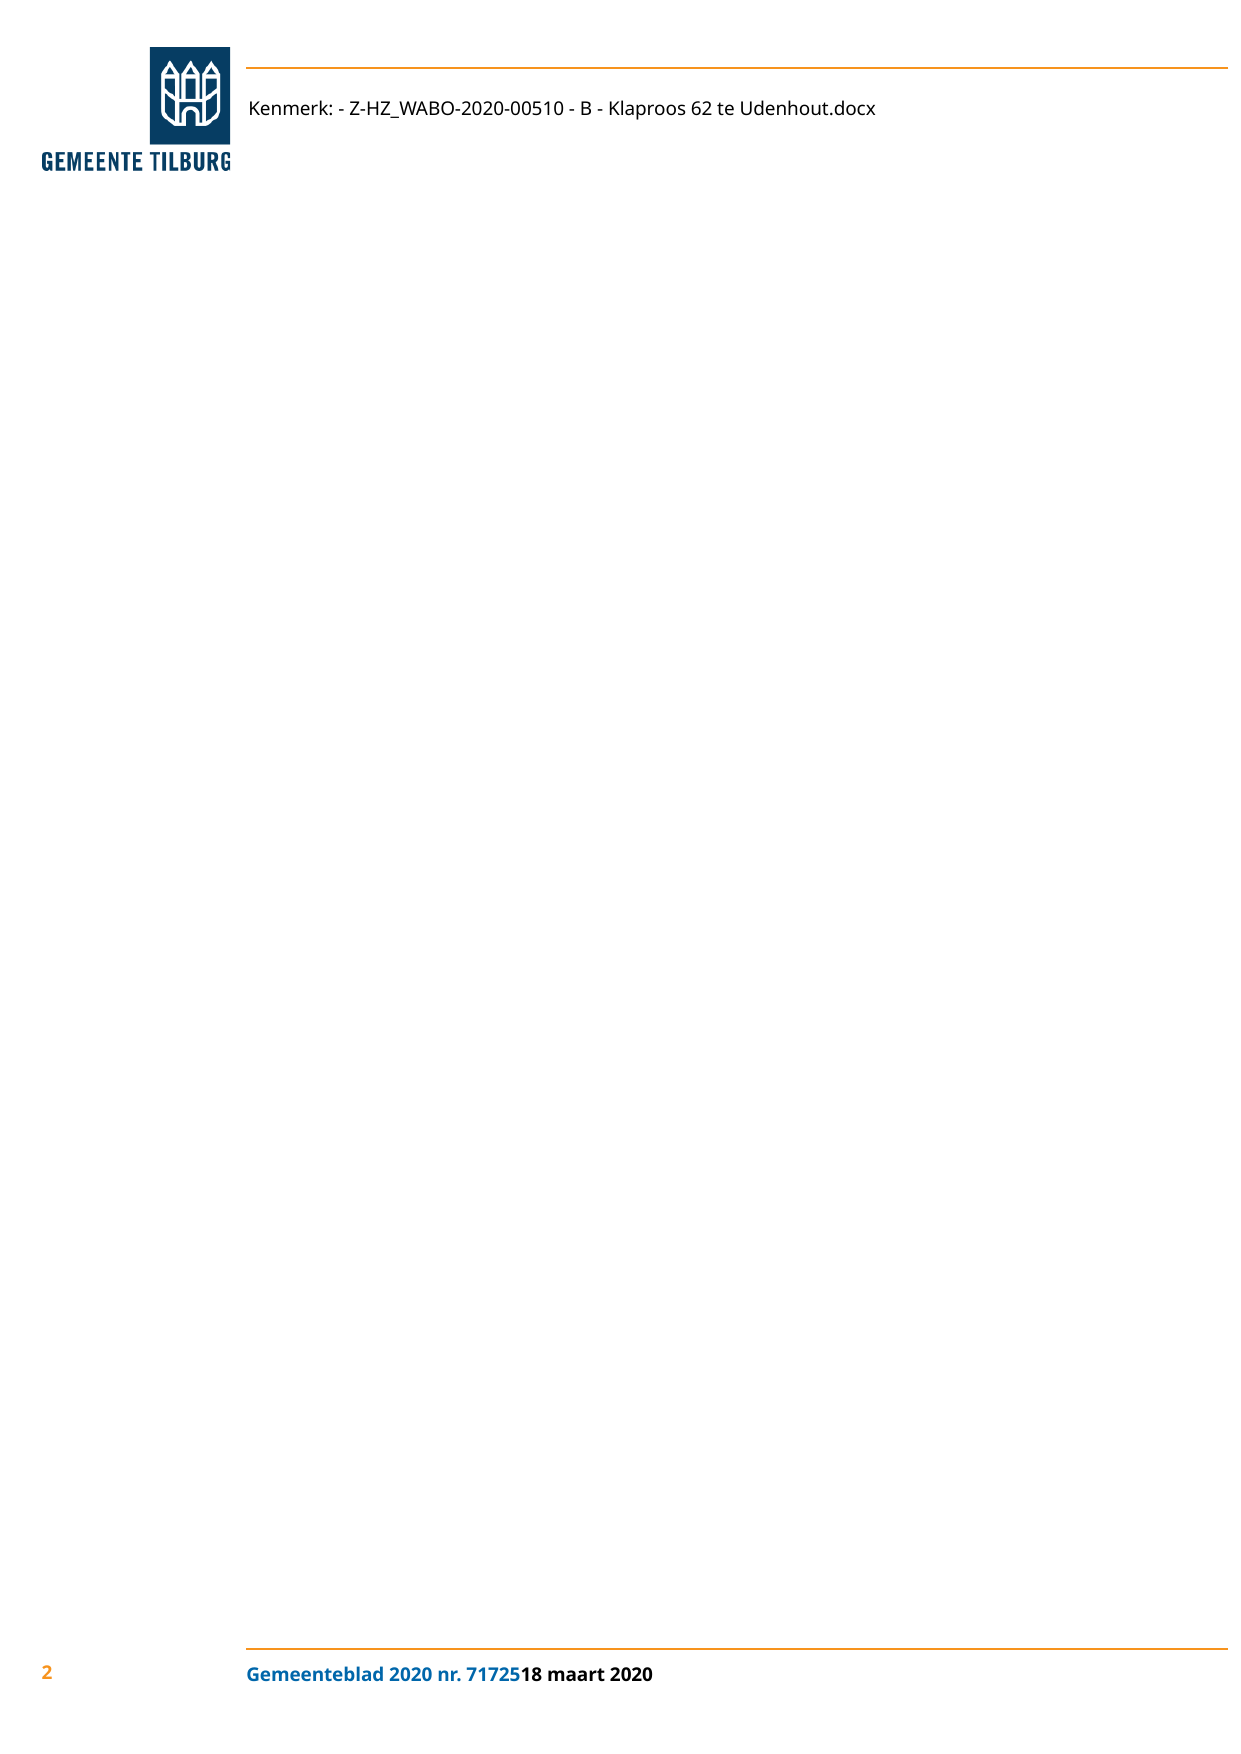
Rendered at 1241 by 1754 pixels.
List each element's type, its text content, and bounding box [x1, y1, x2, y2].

text Kenmerk: - Z-HZ_WABO-2020-00510 - B - Klaproos 62 te Udenhout.docx [248, 95, 1152, 121]
picture [41, 47, 231, 172]
